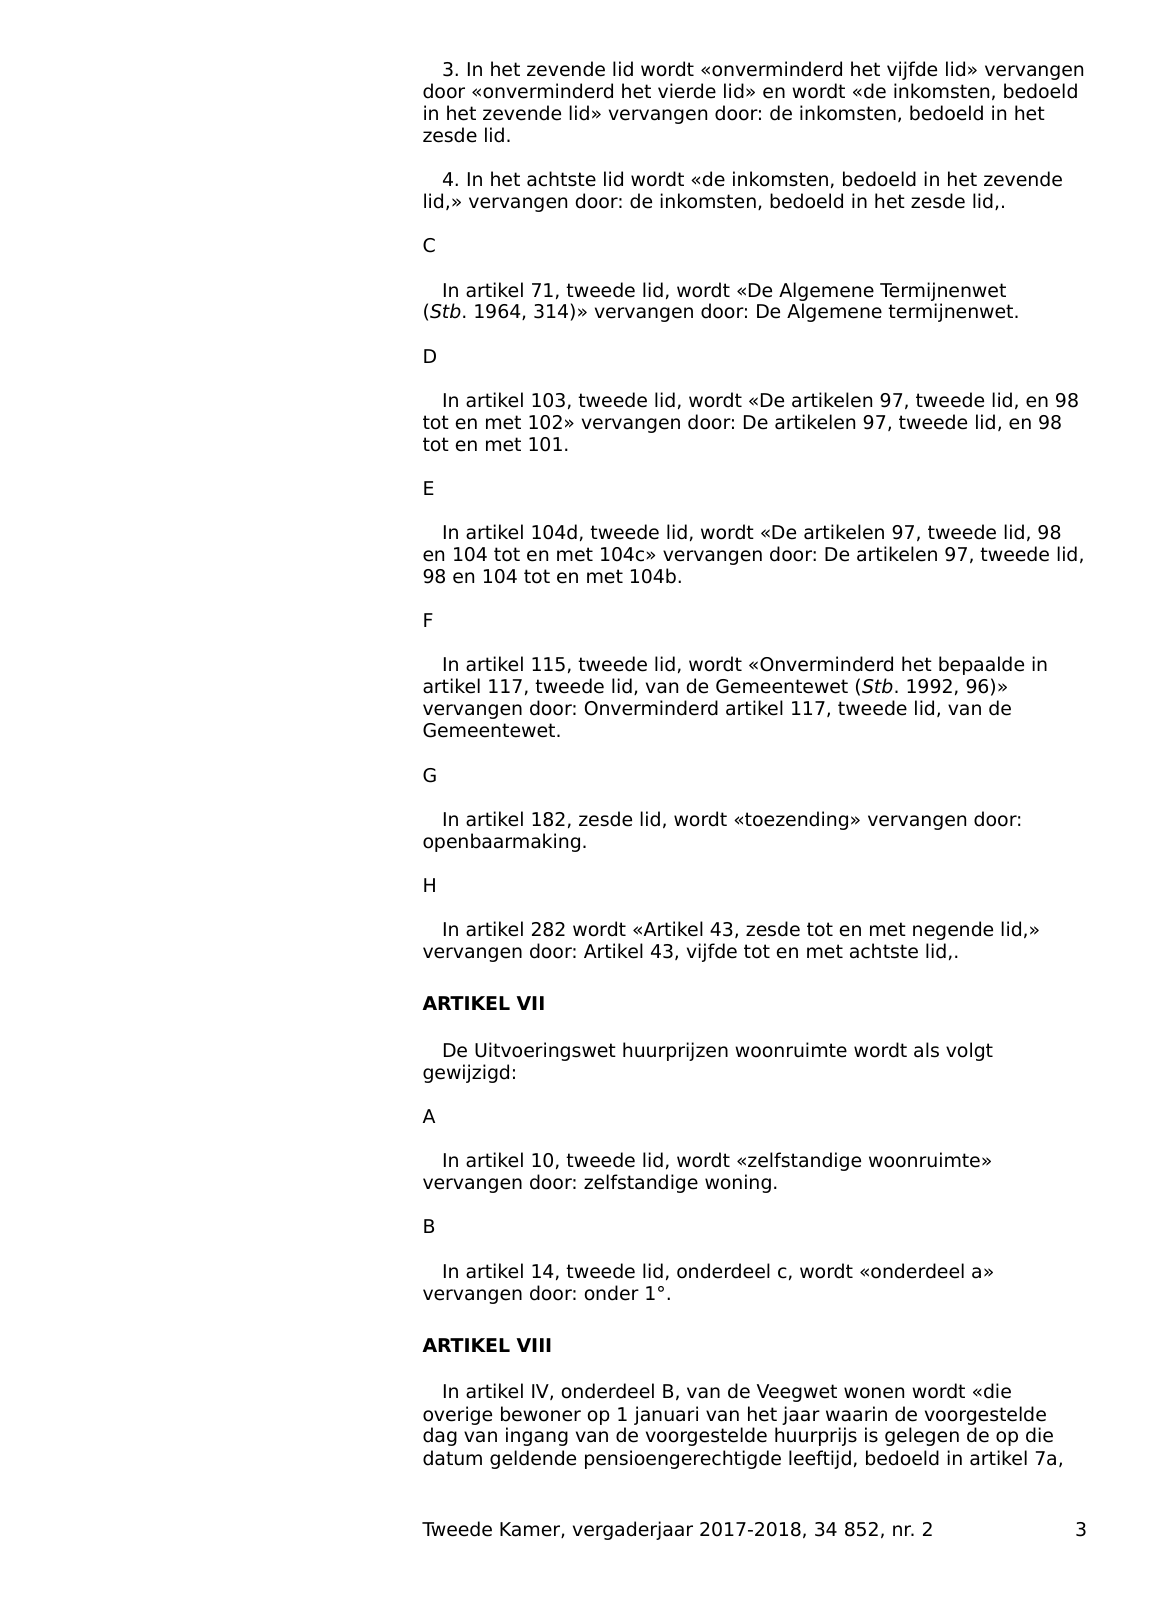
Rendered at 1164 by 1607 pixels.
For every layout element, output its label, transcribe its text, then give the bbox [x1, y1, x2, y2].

text G [422, 764, 1087, 786]
text C [422, 235, 1087, 257]
text 4. In het achtste lid wordt «de inkomsten, bedoeld in het zevende lid,» vervangen door: de inkomsten, bedoeld in het zesde lid,. [422, 169, 1087, 213]
subtitle ARTIKEL VIII [422, 1334, 1087, 1356]
subtitle ARTIKEL VII [422, 993, 1087, 1015]
text In artikel 104d, tweede lid, wordt «De artikelen 97, tweede lid, 98 en 104 tot en met 104c» vervangen door: De artikelen 97, tweede lid, 98 en 104 tot en met 104b. [422, 522, 1087, 588]
text A [422, 1106, 1087, 1128]
text D [422, 346, 1087, 368]
text In artikel 10, tweede lid, wordt «zelfstandige woonruimte» vervangen door: zelfstandige woning. [422, 1150, 1087, 1194]
text In artikel IV, onderdeel B, van de Veegwet wonen wordt «die overige bewoner op 1 januari van het jaar waarin de voorgestelde dag van ingang van de voorgestelde huurprijs is gelegen de op die datum geldende pensioengerechtigde leeftijd, bedoeld in artikel 7a, [422, 1381, 1087, 1469]
text In artikel 103, tweede lid, wordt «De artikelen 97, tweede lid, en 98 tot en met 102» vervangen door: De artikelen 97, tweede lid, en 98 tot en met 101. [422, 390, 1087, 456]
text In artikel 115, tweede lid, wordt «Onverminderd het bepaalde in artikel 117, tweede lid, van de Gemeentewet (Stb. 1992, 96)» vervangen door: Onverminderd artikel 117, tweede lid, van de Gemeentewet. [422, 654, 1087, 742]
text In artikel 182, zesde lid, wordt «toezending» vervangen door: openbaarmaking. [422, 809, 1087, 853]
text 3. In het zevende lid wordt «onverminderd het vijfde lid» vervangen door «onverminderd het vierde lid» en wordt «de inkomsten, bedoeld in het zevende lid» vervangen door: de inkomsten, bedoeld in het zesde lid. [422, 59, 1087, 147]
text In artikel 14, tweede lid, onderdeel c, wordt «onderdeel a» vervangen door: onder 1°. [422, 1261, 1087, 1304]
text In artikel 71, tweede lid, wordt «De Algemene Termijnenwet (Stb. 1964, 314)» vervangen door: De Algemene termijnenwet. [422, 279, 1087, 323]
text De Uitvoeringswet huurprijzen woonruimte wordt als volgt gewijzigd: [422, 1040, 1087, 1084]
text F [422, 610, 1087, 632]
text B [422, 1216, 1087, 1238]
text E [422, 478, 1087, 500]
text In artikel 282 wordt «Artikel 43, zesde tot en met negende lid,» vervangen door: Artikel 43, vijfde tot en met achtste lid,. [422, 919, 1087, 963]
text H [422, 875, 1087, 897]
